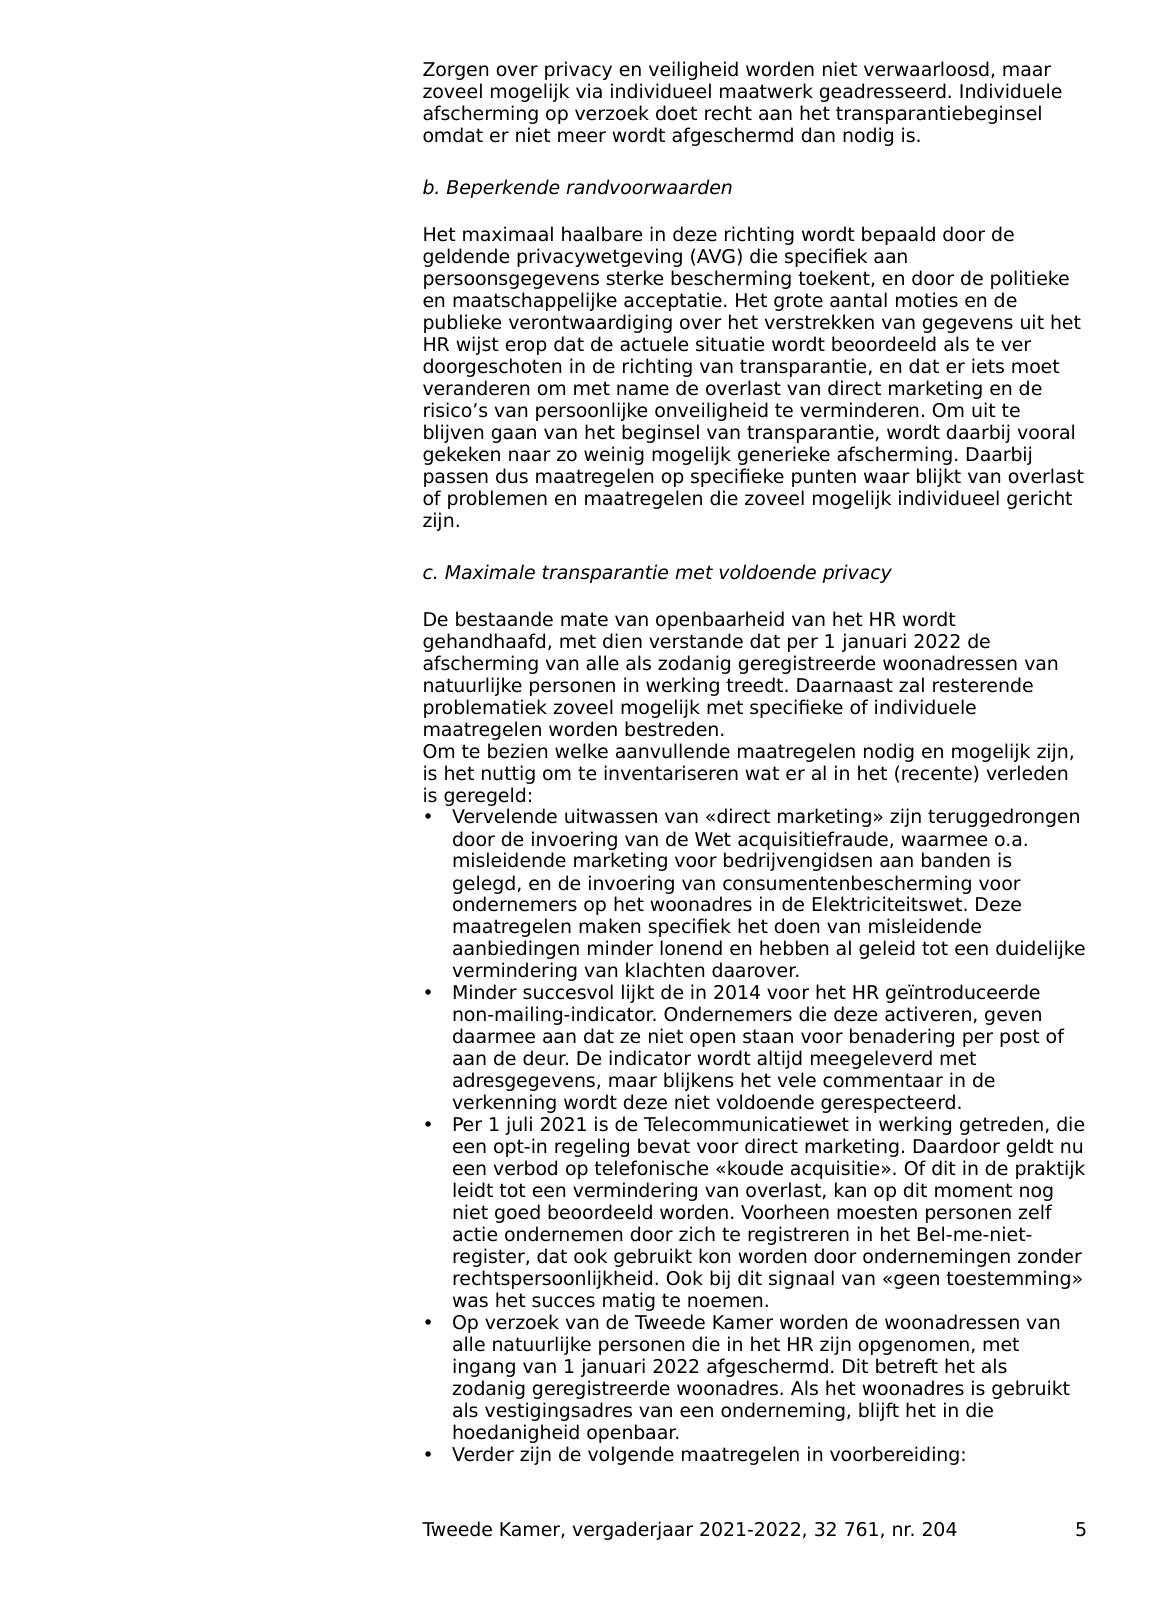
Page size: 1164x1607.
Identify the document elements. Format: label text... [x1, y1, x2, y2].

text Om te bezien welke aanvullende maatregelen nodig en mogelijk zijn, is het nuttig om te inventariseren wat er al in het (recente) verleden is geregeld: [422, 741, 1087, 806]
subtitle c. Maximale transparantie met voldoende privacy [422, 562, 1087, 584]
text De bestaande mate van openbaarheid van het HR wordt gehandhaafd, met dien verstande dat per 1 januari 2022 de afscherming van alle als zodanig geregistreerde woonadressen van natuurlijke personen in werking treedt. Daarnaast zal resterende problematiek zoveel mogelijk met specifieke of individuele maatregelen worden bestreden. [422, 609, 1087, 741]
text • Minder succesvol lijkt de in 2014 voor het HR geïntroduceerde non-mailing-indicator. Ondernemers die deze activeren, geven daarmee aan dat ze niet open staan voor benadering per post of aan de deur. De indicator wordt altijd meegeleverd met adresgegevens, maar blijkens het vele commentaar in de verkenning wordt deze niet voldoende gerespecteerd. [422, 982, 1087, 1114]
text • Verder zijn de volgende maatregelen in voorbereiding: [422, 1444, 1087, 1466]
text • Op verzoek van de Tweede Kamer worden de woonadressen van alle natuurlijke personen die in het HR zijn opgenomen, met ingang van 1 januari 2022 afgeschermd. Dit betreft het als zodanig geregistreerde woonadres. Als het woonadres is gebruikt als vestigingsadres van een onderneming, blijft het in die hoedanigheid openbaar. [422, 1312, 1087, 1444]
text • Per 1 juli 2021 is de Telecommunicatiewet in werking getreden, die een opt-in regeling bevat voor direct marketing. Daardoor geldt nu een verbod op telefonische «koude acquisitie». Of dit in de praktijk leidt tot een vermindering van overlast, kan op dit moment nog niet goed beoordeeld worden. Voorheen moesten personen zelf actie ondernemen door zich te registreren in het Bel-me-niet-register, dat ook gebruikt kon worden door ondernemingen zonder rechtspersoonlijkheid. Ook bij dit signaal van «geen toestemming» was het succes matig te noemen. [422, 1114, 1087, 1312]
text Zorgen over privacy en veiligheid worden niet verwaarloosd, maar zoveel mogelijk via individueel maatwerk geadresseerd. Individuele afscherming op verzoek doet recht aan het transparantiebeginsel omdat er niet meer wordt afgeschermd dan nodig is. [422, 59, 1087, 147]
subtitle b. Beperkende randvoorwaarden [422, 177, 1087, 199]
text • Vervelende uitwassen van «direct marketing» zijn teruggedrongen door de invoering van de Wet acquisitiefraude, waarmee o.a. misleidende marketing voor bedrijvengidsen aan banden is gelegd, en de invoering van consumentenbescherming voor ondernemers op het woonadres in de Elektriciteitswet. Deze maatregelen maken specifiek het doen van misleidende aanbiedingen minder lonend en hebben al geleid tot een duidelijke vermindering van klachten daarover. [422, 806, 1087, 982]
text Het maximaal haalbare in deze richting wordt bepaald door de geldende privacywetgeving (AVG) die specifiek aan persoonsgegevens sterke bescherming toekent, en door de politieke en maatschappelijke acceptatie. Het grote aantal moties en de publieke verontwaardiging over het verstrekken van gegevens uit het HR wijst erop dat de actuele situatie wordt beoordeeld als te ver doorgeschoten in de richting van transparantie, en dat er iets moet veranderen om met name de overlast van direct marketing en de risico’s van persoonlijke onveiligheid te verminderen. Om uit te blijven gaan van het beginsel van transparantie, wordt daarbij vooral gekeken naar zo weinig mogelijk generieke afscherming. Daarbij passen dus maatregelen op specifieke punten waar blijkt van overlast of problemen en maatregelen die zoveel mogelijk individueel gericht zijn. [422, 224, 1087, 532]
